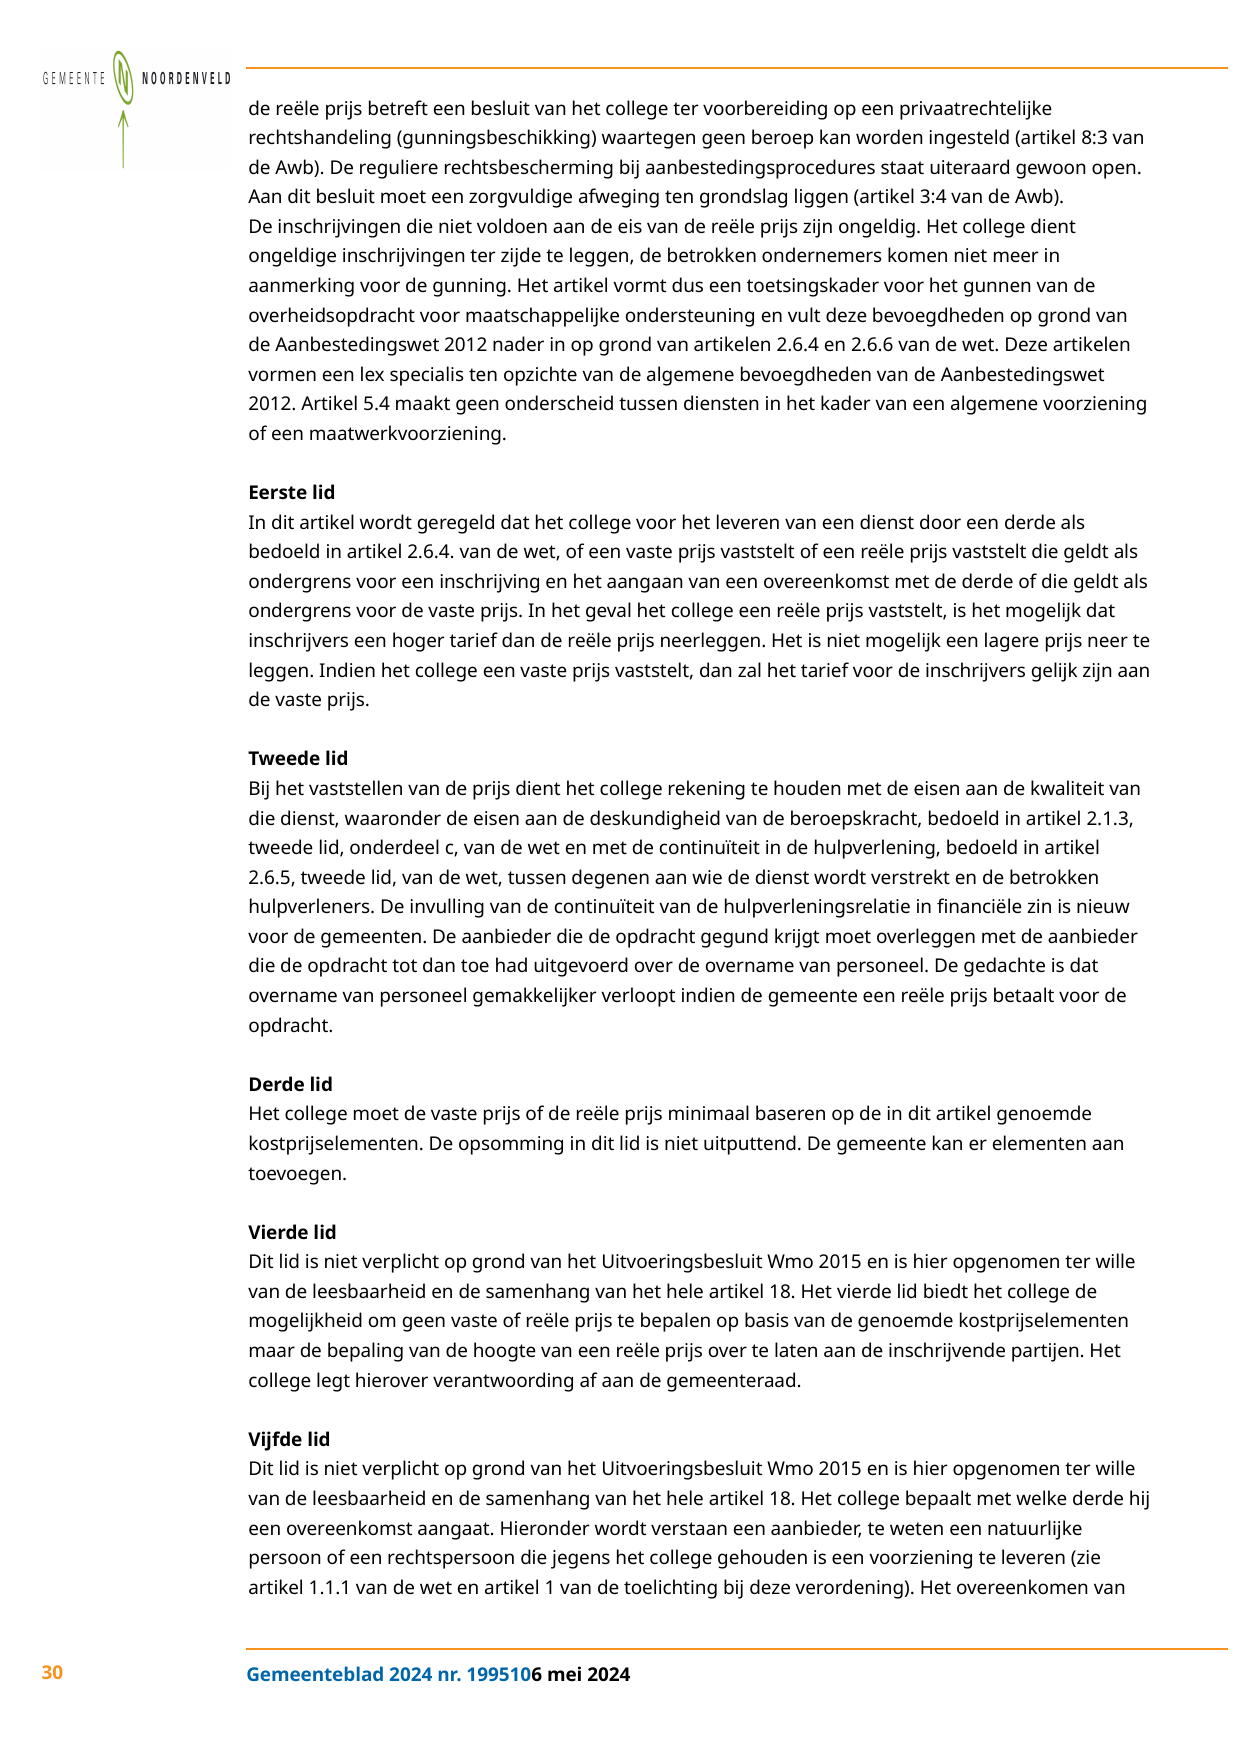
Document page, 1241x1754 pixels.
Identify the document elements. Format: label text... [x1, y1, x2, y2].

text Eerste lid [248, 479, 1152, 505]
text Tweede lid [248, 746, 1152, 771]
text De inschrijvingen die niet voldoen aan de eis van de reële prijs zijn ongeldig. Het college dient ongeldige inschrijvingen ter zijde te leggen, de betrokken ondernemers komen niet meer in aanmerking voor de gunning. Het artikel vormt dus een toetsingskader voor het gunnen van de overheidsopdracht voor maatschappelijke ondersteuning en vult deze bevoegdheden op grond van de Aanbestedingswet 2012 nader in op grond van artikelen 2.6.4 en 2.6.6 van de wet. Deze artikelen vormen een lex specialis ten opzichte van de algemene bevoegdheden van de Aanbestedingswet 2012. Artikel 5.4 maakt geen onderscheid tussen diensten in het kader van een algemene voorziening of een maatwerkvoorziening. [248, 213, 1152, 446]
picture [41, 47, 231, 172]
text Vierde lid [248, 1219, 1152, 1245]
text Vijfde lid [248, 1426, 1152, 1452]
text Het college moet de vaste prijs of de reële prijs minimaal baseren op de in dit artikel genoemde kostprijselementen. De opsomming in dit lid is niet uitputtend. De gemeente kan er elementen aan toevoegen. [248, 1101, 1152, 1186]
text Derde lid [248, 1071, 1152, 1097]
text Bij het vaststellen van de prijs dient het college rekening te houden met de eisen aan de kwaliteit van die dienst, waaronder de eisen aan de deskundigheid van de beroepskracht, bedoeld in artikel 2.1.3, tweede lid, onderdeel c, van de wet en met de continuïteit in de hulpverlening, bedoeld in artikel 2.6.5, tweede lid, van de wet, tussen degenen aan wie de dienst wordt verstrekt en de betrokken hulpverleners. De invulling van de continuïteit van de hulpverleningsrelatie in financiële zin is nieuw voor de gemeenten. De aanbieder die de opdracht gegund krijgt moet overleggen met de aanbieder die de opdracht tot dan toe had uitgevoerd over de overname van personeel. De gedachte is dat overname van personeel gemakkelijker verloopt indien de gemeente een reële prijs betaalt voor de opdracht. [248, 775, 1152, 1038]
text Dit lid is niet verplicht op grond van het Uitvoeringsbesluit Wmo 2015 en is hier opgenomen ter wille van de leesbaarheid en de samenhang van het hele artikel 18. Het college bepaalt met welke derde hij een overeenkomst aangaat. Hieronder wordt verstaan een aanbieder, te weten een natuurlijke persoon of een rechtspersoon die jegens het college gehouden is een voorziening te leveren (zie artikel 1.1.1 van de wet en artikel 1 van de toelichting bij deze verordening). Het overeenkomen van [248, 1456, 1152, 1600]
text de reële prijs betreft een besluit van het college ter voorbereiding op een privaatrechtelijke rechtshandeling (gunningsbeschikking) waartegen geen beroep kan worden ingesteld (artikel 8:3 van de Awb). De reguliere rechtsbescherming bij aanbestedingsprocedures staat uiteraard gewoon open. Aan dit besluit moet een zorgvuldige afweging ten grondslag liggen (artikel 3:4 van de Awb). [248, 95, 1152, 209]
text Dit lid is niet verplicht op grond van het Uitvoeringsbesluit Wmo 2015 en is hier opgenomen ter wille van de leesbaarheid en de samenhang van het hele artikel 18. Het vierde lid biedt het college de mogelijkheid om geen vaste of reële prijs te bepalen op basis van de genoemde kostprijselementen maar de bepaling van de hoogte van een reële prijs over te laten aan de inschrijvende partijen. Het college legt hierover verantwoording af aan de gemeenteraad. [248, 1248, 1152, 1393]
text In dit artikel wordt geregeld dat het college voor het leveren van een dienst door een derde als bedoeld in artikel 2.6.4. van de wet, of een vaste prijs vaststelt of een reële prijs vaststelt die geldt als ondergrens voor een inschrijving en het aangaan van een overeenkomst met de derde of die geldt als ondergrens voor de vaste prijs. In het geval het college een reële prijs vaststelt, is het mogelijk dat inschrijvers een hoger tarief dan de reële prijs neerleggen. Het is niet mogelijk een lagere prijs neer te leggen. Indien het college een vaste prijs vaststelt, dan zal het tarief voor de inschrijvers gelijk zijn aan de vaste prijs. [248, 509, 1152, 712]
